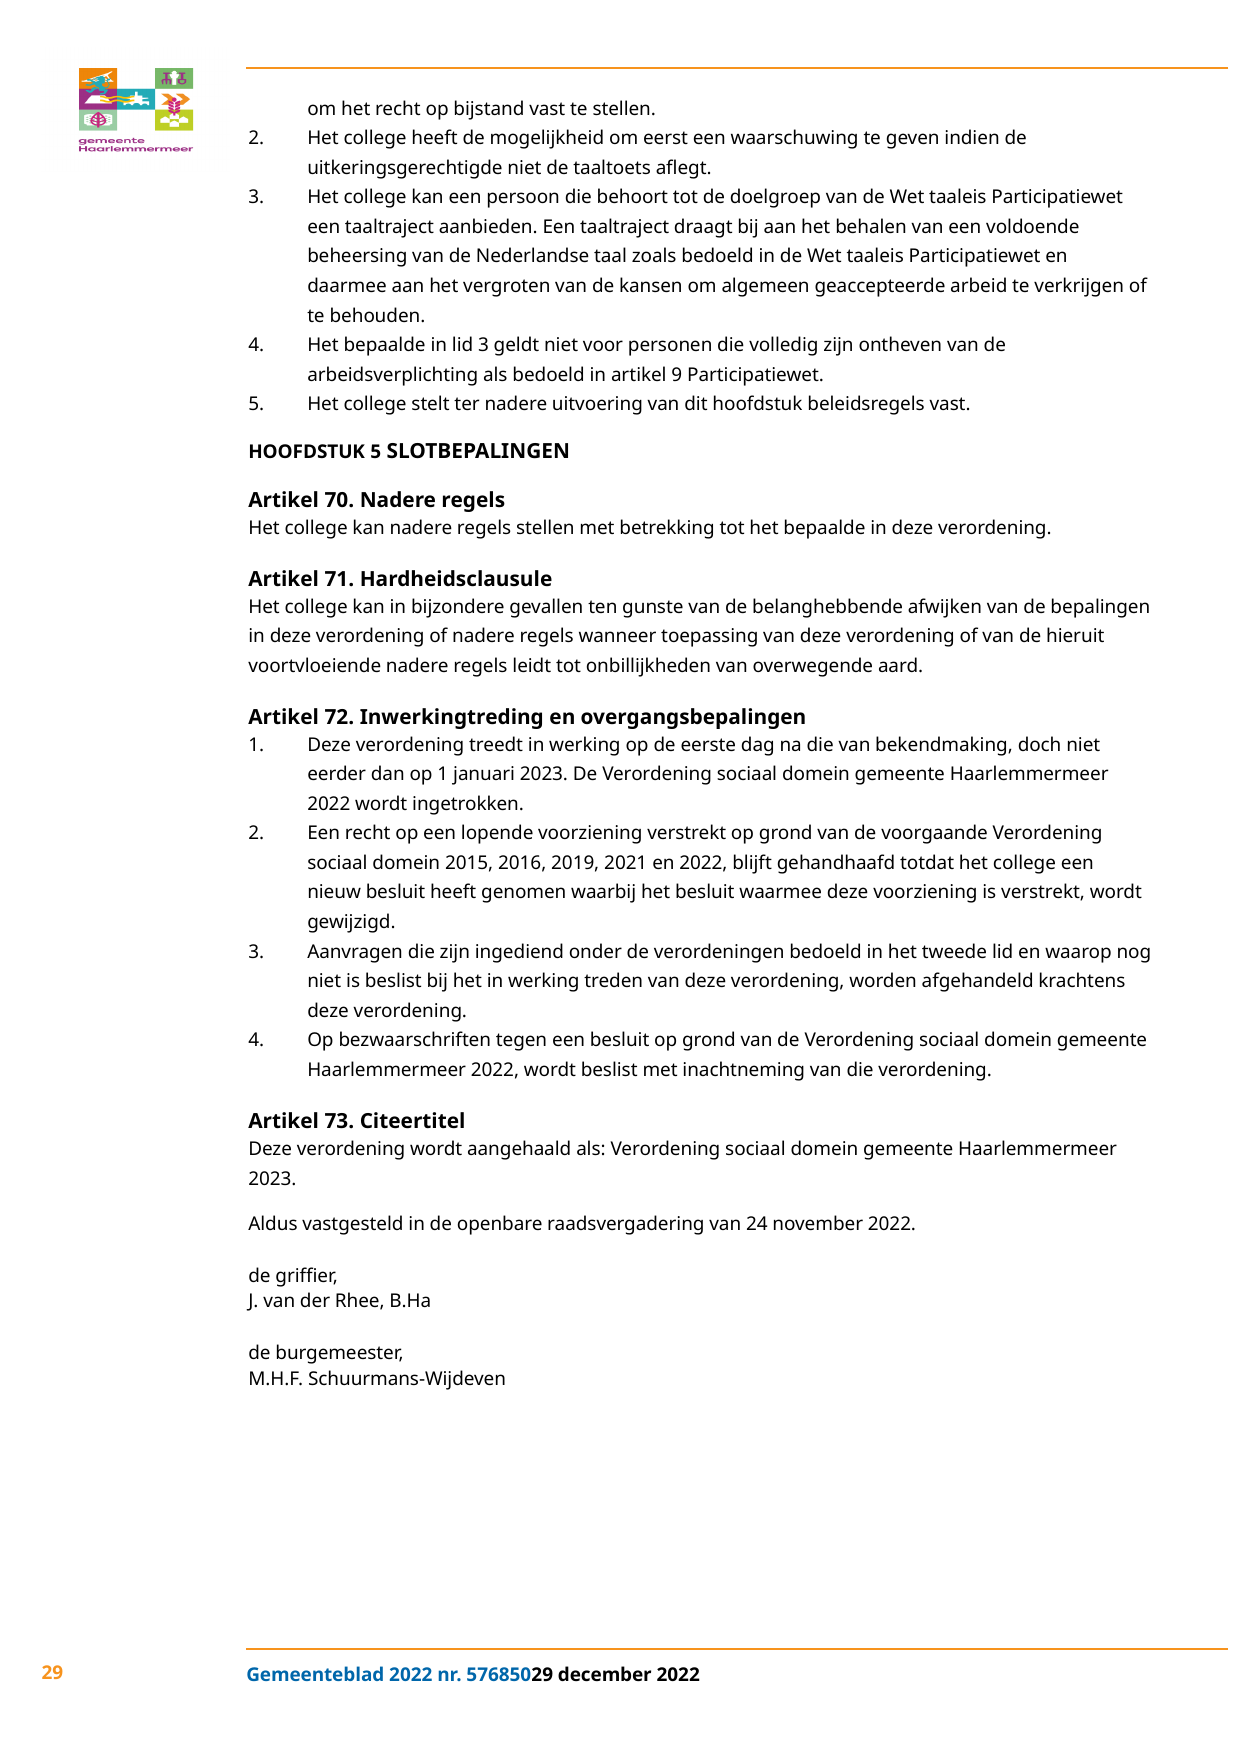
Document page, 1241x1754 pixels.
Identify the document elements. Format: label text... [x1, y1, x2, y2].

text Artikel 71. Hardheidsclausule [248, 564, 1152, 593]
text Artikel 73. Citeertitel [248, 1107, 1152, 1135]
list Het college kan een persoon die behoort tot de doelgroep van de Wet taaleis Participatiewet een taaltraject aanbieden. Een taaltraject draagt bij aan het behalen van een voldoende beheersing van de Nederlandse taal zoals bedoeld in de Wet taaleis Participatiewet en daarmee aan het vergroten van de kansen om algemeen geaccepteerde arbeid te verkrijgen of te behouden. [248, 183, 1152, 328]
text Artikel 72. Inwerkingtreding en overgangsbepalingen [248, 702, 1152, 731]
text Aldus vastgesteld in de openbare raadsvergadering van 24 november 2022. [248, 1210, 1152, 1236]
text Het college kan nadere regels stellen met betrekking tot het bepaalde in deze verordening. [248, 514, 1152, 540]
text HOOFDSTUK 5 SLOTBEPALINGEN [248, 436, 1152, 465]
list om het recht op bijstand vast te stellen. [248, 95, 1152, 121]
list Het college stelt ter nadere uitvoering van dit hoofdstuk beleidsregels vast. [248, 391, 1152, 416]
list Een recht op een lopende voorziening verstrekt op grond van de voorgaande Verordening sociaal domein 2015, 2016, 2019, 2021 en 2022, blijft gehandhaafd totdat het college een nieuw besluit heeft genomen waarbij het besluit waarmee deze voorziening is verstrekt, wordt gewijzigd. [248, 819, 1152, 934]
list Aanvragen die zijn ingediend onder de verordeningen bedoeld in het tweede lid en waarop nog niet is beslist bij het in werking treden van deze verordening, worden afgehandeld krachtens deze verordening. [248, 938, 1152, 1023]
picture [41, 47, 231, 172]
text Deze verordening wordt aangehaald als: Verordening sociaal domein gemeente Haarlemmermeer 2023. [248, 1135, 1152, 1190]
text J. van der Rhee, B.Ha [248, 1287, 1152, 1313]
text de griffier, [248, 1262, 1152, 1287]
list Het bepaalde in lid 3 geldt niet voor personen die volledig zijn ontheven van de arbeidsverplichting als bedoeld in artikel 9 Participatiewet. [248, 331, 1152, 387]
text M.H.F. Schuurmans-Wijdeven [248, 1365, 1152, 1390]
list Deze verordening treedt in werking op de eerste dag na die van bekendmaking, doch niet eerder dan op 1 januari 2023. De Verordening sociaal domein gemeente Haarlemmermeer 2022 wordt ingetrokken. [248, 731, 1152, 816]
list Het college heeft de mogelijkheid om eerst een waarschuwing te geven indien de uitkeringsgerechtigde niet de taaltoets aflegt. [248, 124, 1152, 180]
text de burgemeester, [248, 1339, 1152, 1365]
list Op bezwaarschriften tegen een besluit op grond van de Verordening sociaal domein gemeente Haarlemmermeer 2022, wordt beslist met inachtneming van die verordening. [248, 1027, 1152, 1082]
text Artikel 70. Nadere regels [248, 486, 1152, 514]
text Het college kan in bijzondere gevallen ten gunste van de belanghebbende afwijken van de bepalingen in deze verordening of nadere regels wanneer toepassing van deze verordening of van de hieruit voortvloeiende nadere regels leidt tot onbillijkheden van overwegende aard. [248, 593, 1152, 678]
